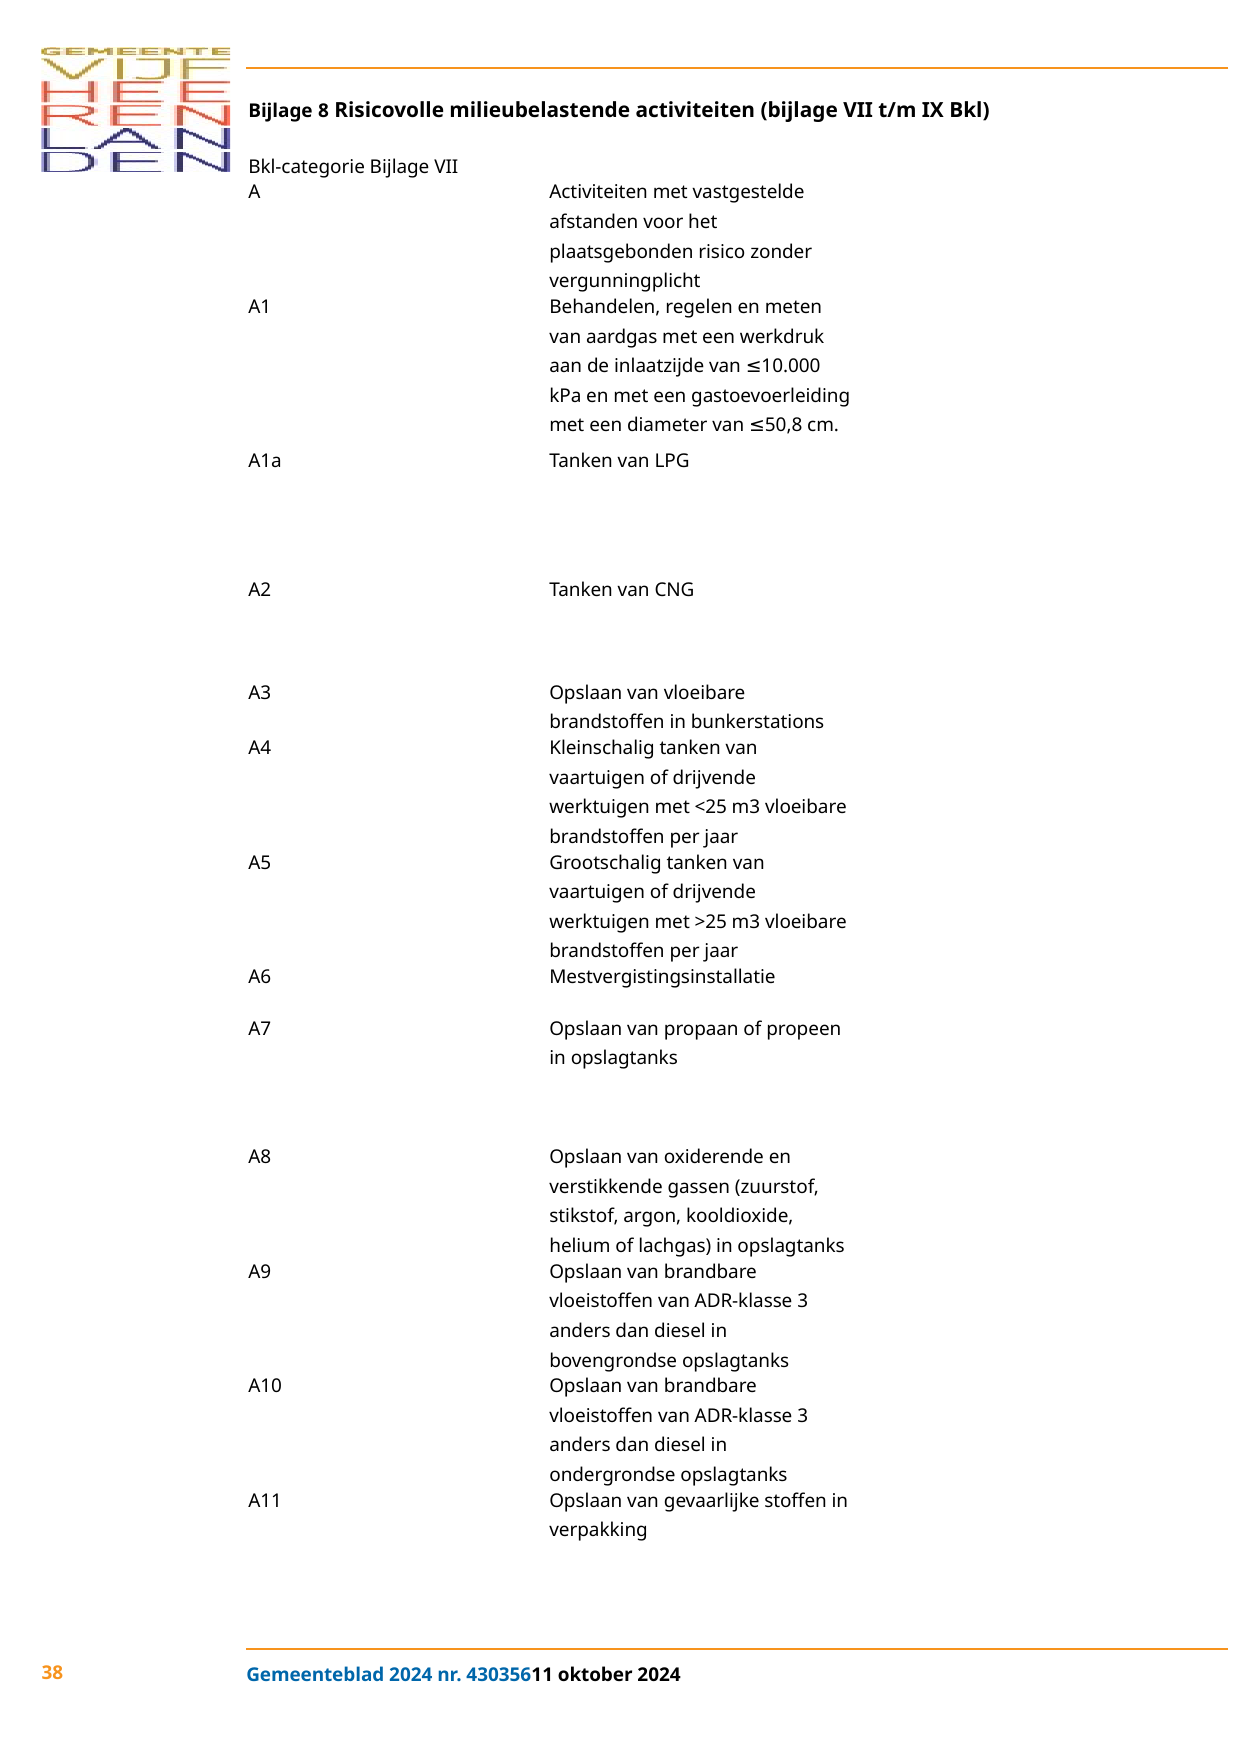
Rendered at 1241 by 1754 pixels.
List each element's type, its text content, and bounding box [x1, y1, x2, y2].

table_cell Activiteiten met vastgestelde afstanden voor het plaatsgebonden risico zonder vergunningplicht [549, 179, 850, 293]
table_cell [850, 1118, 1152, 1143]
text Bijlage 8 Risicovolle milieubelastende activiteiten (bijlage VII t/m IX Bkl) [248, 95, 1152, 123]
table_cell A10 [248, 1373, 549, 1487]
table_cell A1 [248, 293, 549, 448]
table_cell [850, 1539, 1152, 1564]
table_cell [850, 1564, 1152, 1590]
table_cell A11 [248, 1487, 549, 1590]
table_cell Opslaan van oxiderende en verstikkende gassen (zuurstof, stikstof, argon, kooldioxide, helium of lachgas) in opslagtanks [549, 1144, 850, 1258]
table_cell [850, 1284, 1152, 1372]
table_cell [850, 964, 1152, 989]
table_cell [850, 1169, 1152, 1195]
table_cell A7 [248, 1015, 549, 1143]
table_header Bkl-categorie Bijlage VII [248, 153, 850, 179]
table_cell Opslaan van vloeibare brandstoffen in bunkerstations [549, 679, 850, 734]
table_cell [850, 735, 1152, 849]
table_cell [850, 1144, 1152, 1169]
table_cell Grootschalig tanken van vaartuigen of drijvende werktuigen met >25 m3 vloeibare brandstoffen per jaar [549, 849, 850, 963]
table_cell [850, 1041, 1152, 1066]
table_cell A1a [248, 448, 549, 576]
table_cell [850, 602, 1152, 628]
table_cell [850, 345, 1152, 370]
table_cell A6 [248, 964, 549, 1015]
table_cell Opslaan van brandbare vloeistoffen van ADR-klasse 3 anders dan diesel in ondergrondse opslagtanks [549, 1373, 850, 1487]
table_cell [850, 370, 1152, 396]
table_cell [850, 1066, 1152, 1092]
table_cell A4 [248, 735, 549, 849]
table_cell [850, 849, 1152, 963]
table_header [850, 153, 1152, 179]
table_cell Opslaan van propaan of propeen in opslagtanks [549, 1015, 850, 1143]
table_cell A2 [248, 576, 549, 679]
table_cell [850, 1195, 1152, 1258]
table_cell A8 [248, 1144, 549, 1258]
table_cell [850, 989, 1152, 1015]
table_cell Tanken van CNG [549, 576, 850, 679]
table_cell [850, 422, 1152, 448]
picture [41, 47, 231, 172]
table_cell [850, 1398, 1152, 1487]
table_cell [850, 1513, 1152, 1538]
table_cell [850, 1015, 1152, 1041]
table_cell [850, 293, 1152, 319]
table_cell A5 [248, 849, 549, 963]
table_cell [850, 473, 1152, 499]
table_cell [850, 319, 1152, 345]
table_cell A9 [248, 1258, 549, 1372]
table_cell A3 [248, 679, 549, 734]
table_cell [850, 679, 1152, 734]
table_cell Behandelen, regelen en meten van aardgas met een werkdruk aan de inlaatzijde van ≤10.000 kPa en met een gastoevoerleiding met een diameter van ≤50,8 cm. [549, 293, 850, 448]
table_cell [850, 525, 1152, 551]
table_cell A [248, 179, 549, 293]
table_cell [850, 1258, 1152, 1284]
table_cell Mestvergistingsinstallatie [549, 964, 850, 1015]
table_cell [850, 179, 1152, 293]
table_cell [850, 499, 1152, 525]
table_cell [850, 1092, 1152, 1118]
table_cell Kleinschalig tanken van vaartuigen of drijvende werktuigen met <25 m3 vloeibare brandstoffen per jaar [549, 735, 850, 849]
table_cell Opslaan van brandbare vloeistoffen van ADR-klasse 3 anders dan diesel in bovengrondse opslagtanks [549, 1258, 850, 1372]
table_cell [850, 551, 1152, 576]
table_cell Tanken van LPG [549, 448, 850, 576]
table_cell [850, 1487, 1152, 1513]
table_cell [850, 628, 1152, 653]
table_cell [850, 576, 1152, 602]
table_cell [850, 448, 1152, 473]
table_cell [850, 654, 1152, 679]
table_cell [850, 396, 1152, 422]
table_cell [850, 1373, 1152, 1398]
table_cell Opslaan van gevaarlijke stoffen in verpakking [549, 1487, 850, 1590]
